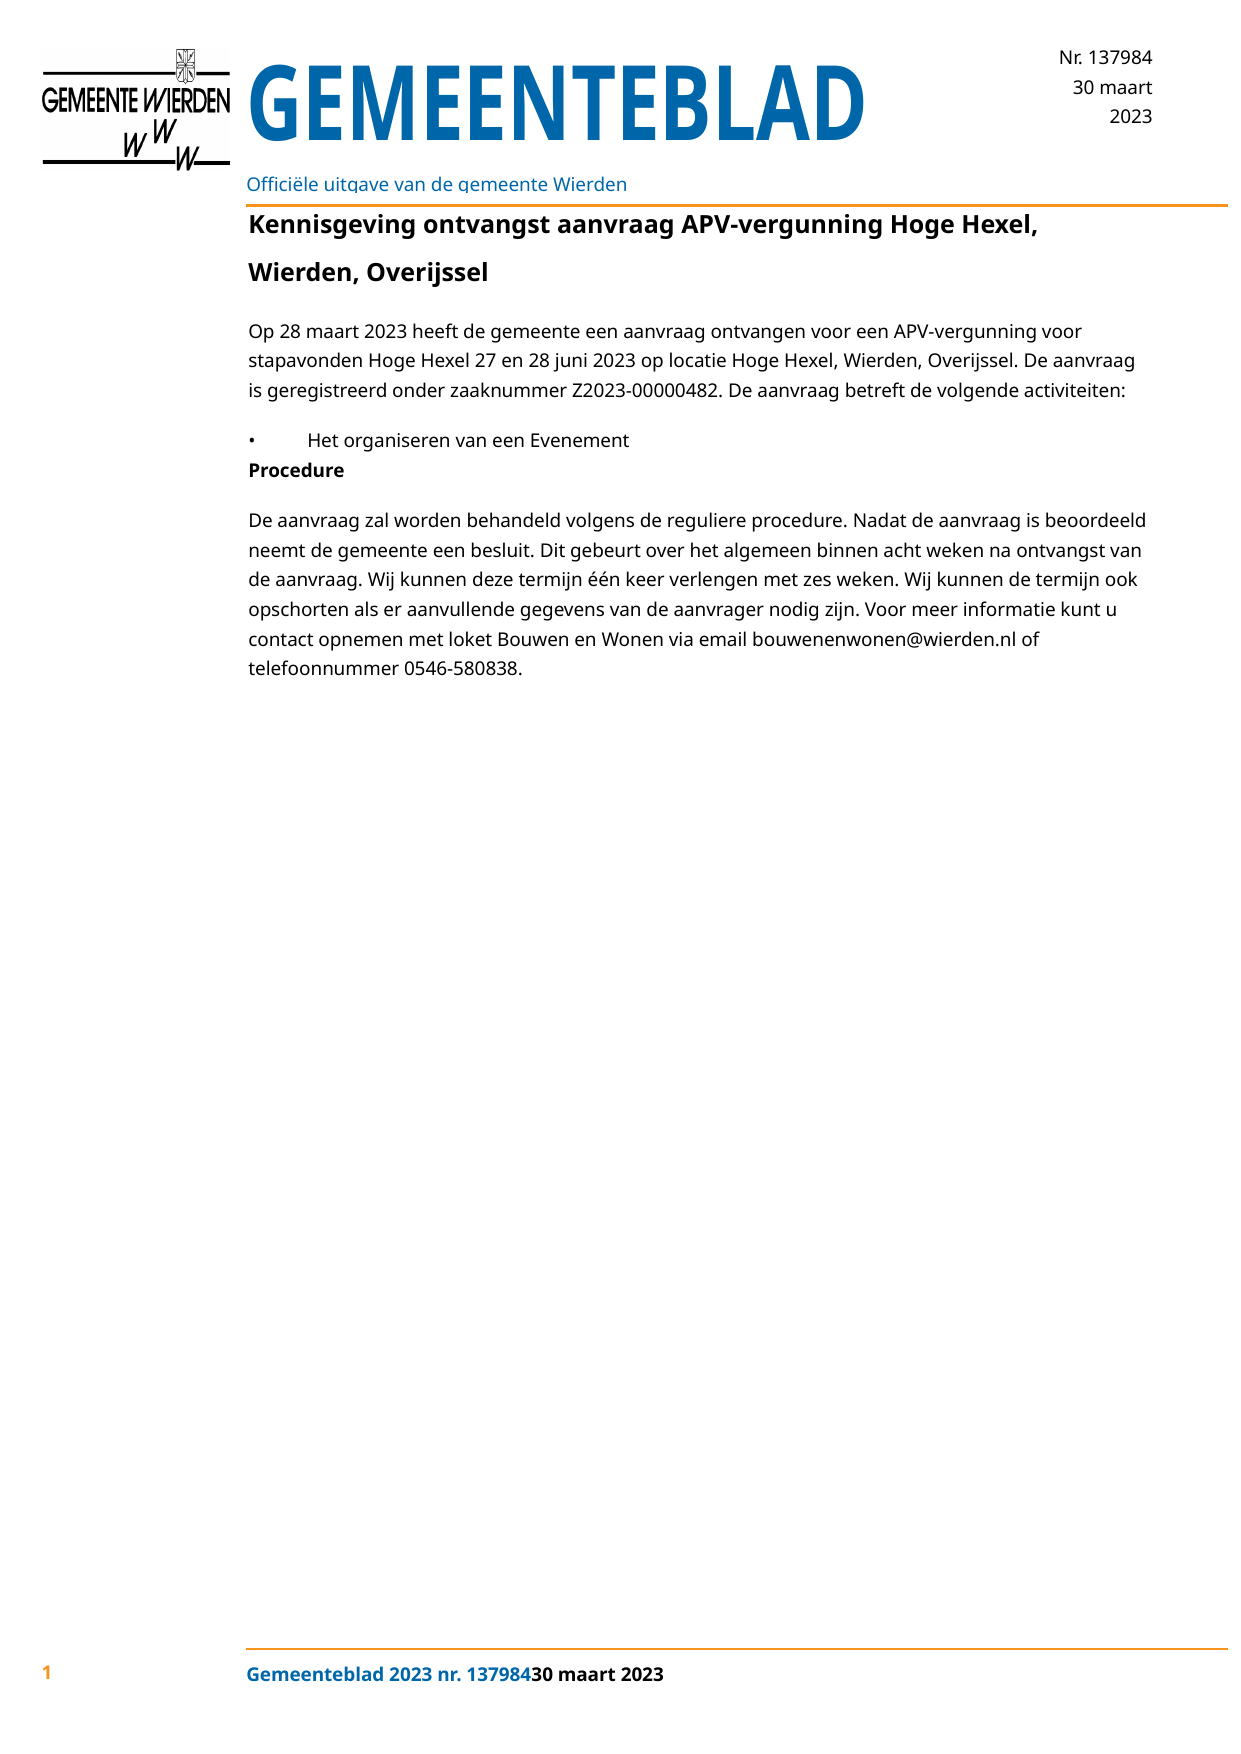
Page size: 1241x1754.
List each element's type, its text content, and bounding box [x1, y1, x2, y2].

text De aanvraag zal worden behandeld volgens de reguliere procedure. Nadat de aanvraag is beoordeeld neemt de gemeente een besluit. Dit gebeurt over het algemeen binnen acht weken na ontvangst van de aanvraag. Wij kunnen deze termijn één keer verlengen met zes weken. Wij kunnen de termijn ook opschorten als er aanvullende gegevens van de aanvrager nodig zijn. Voor meer informatie kunt u contact opnemen met loket Bouwen en Wonen via email bouwenenwonen@wierden.nl of telefoonnummer 0546-580838. [248, 507, 1152, 681]
text Op 28 maart 2023 heeft de gemeente een aanvraag ontvangen voor een APV-vergunning voor stapavonden Hoge Hexel 27 en 28 juni 2023 op locatie Hoge Hexel, Wierden, Overijssel. De aanvraag is geregistreerd onder zaaknummer Z2023-00000482. De aanvraag betreft de volgende activiteiten: [248, 318, 1152, 403]
list Het organiseren van een Evenement [248, 427, 1152, 453]
picture [41, 47, 231, 172]
text Procedure [248, 457, 1152, 483]
text Kennisgeving ontvangst aanvraag APV-vergunning Hoge Hexel, Wierden, Overijssel [248, 207, 1152, 288]
